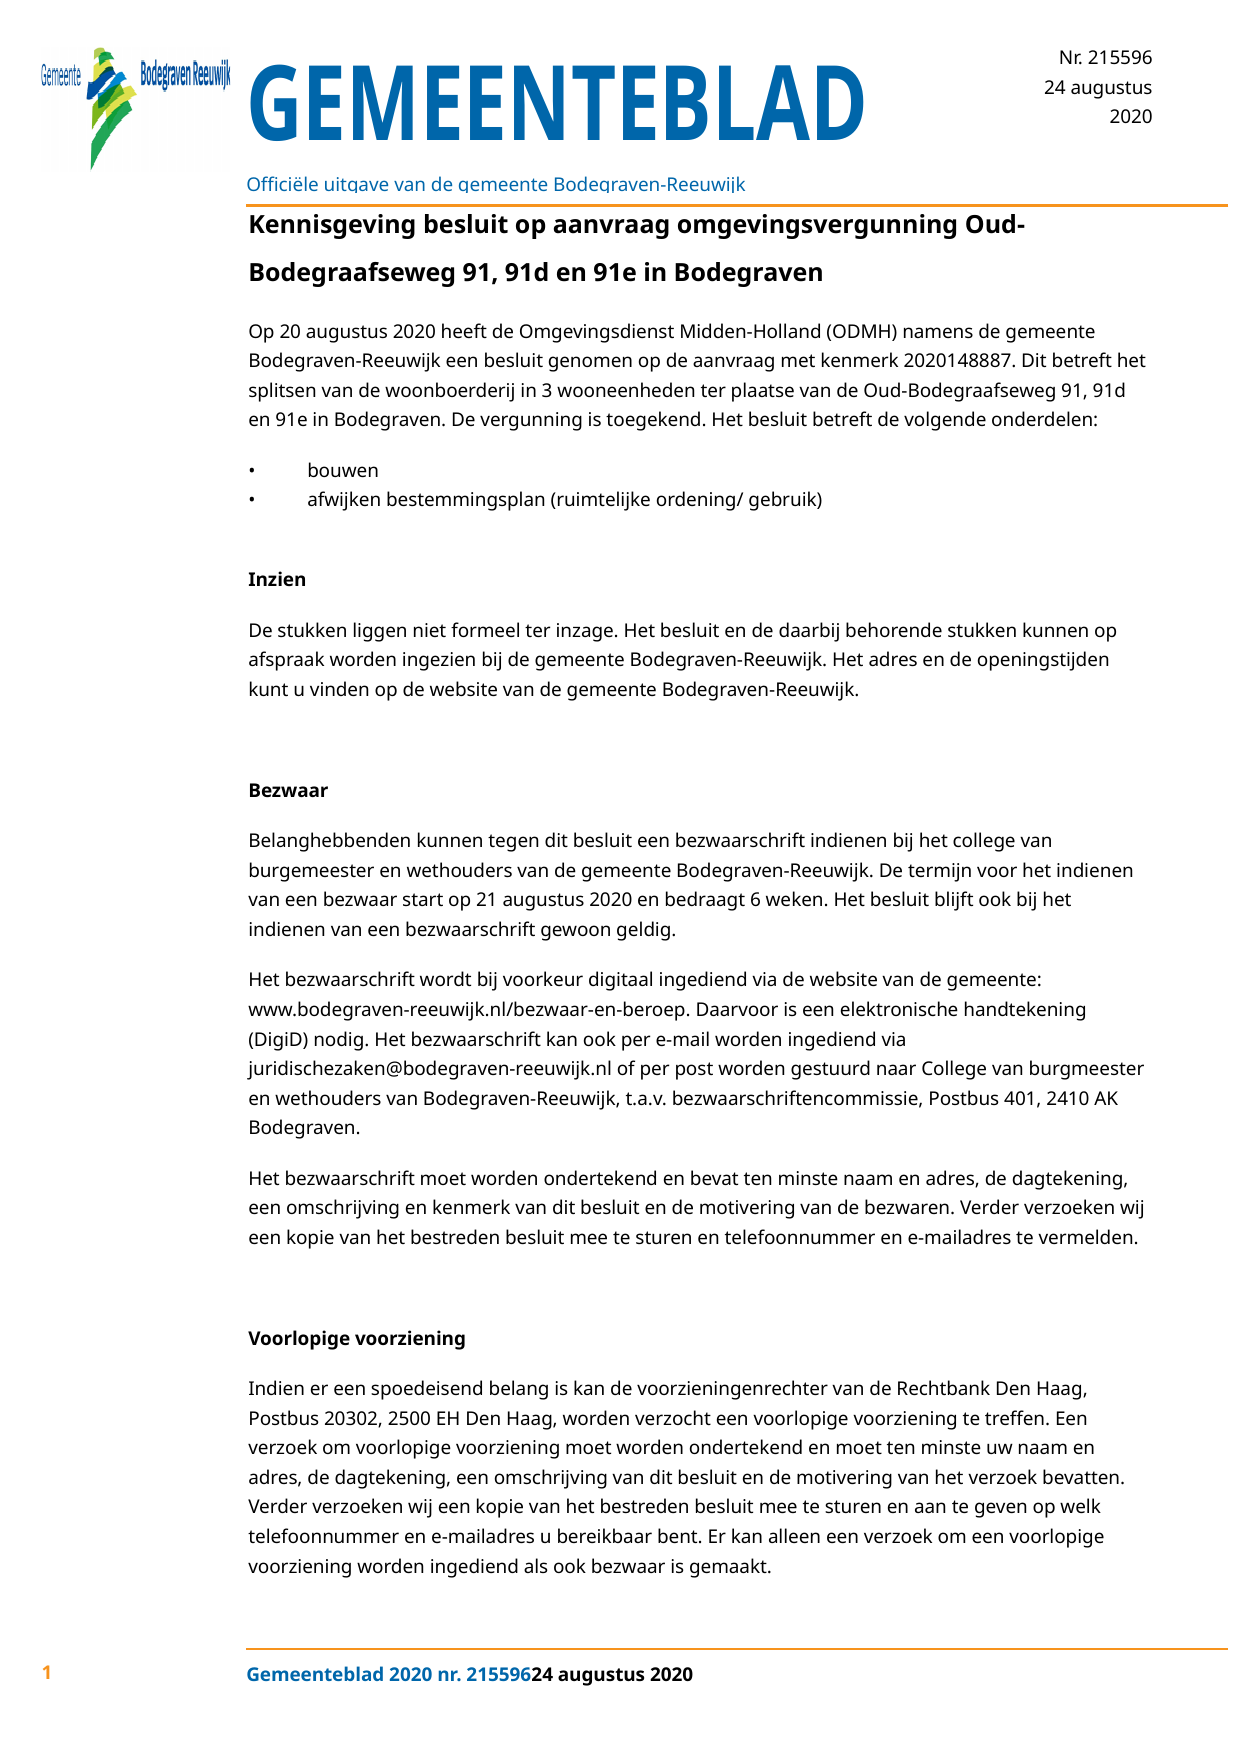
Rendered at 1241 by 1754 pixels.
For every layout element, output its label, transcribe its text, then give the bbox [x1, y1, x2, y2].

text Op 20 augustus 2020 heeft de Omgevingsdienst Midden-Holland (ODMH) namens de gemeente Bodegraven-Reeuwijk een besluit genomen op de aanvraag met kenmerk 2020148887. Dit betreft het splitsen van de woonboerderij in 3 wooneenheden ter plaatse van de Oud-Bodegraafseweg 91, 91d en 91e in Bodegraven. De vergunning is toegekend. Het besluit betreft de volgende onderdelen: [248, 318, 1152, 432]
text Inzien [248, 567, 1152, 592]
text Het bezwaarschrift wordt bij voorkeur digitaal ingediend via de website van de gemeente: www.bodegraven-reeuwijk.nl/bezwaar-en-beroep. Daarvoor is een elektronische handtekening (DigiD) nodig. Het bezwaarschrift kan ook per e-mail worden ingediend via juridischezaken@bodegraven-reeuwijk.nl of per post worden gestuurd naar College van burgmeester en wethouders van Bodegraven-Reeuwijk, t.a.v. bezwaarschriftencommissie, Postbus 401, 2410 AK Bodegraven. [248, 967, 1152, 1140]
list afwijken bestemmingsplan (ruimtelijke ordening/ gebruik) [248, 487, 1152, 512]
text De stukken liggen niet formeel ter inzage. Het besluit en de daarbij behorende stukken kunnen op afspraak worden ingezien bij de gemeente Bodegraven-Reeuwijk. Het adres en de openingstijden kunt u vinden op de website van de gemeente Bodegraven-Reeuwijk. [248, 617, 1152, 702]
list bouwen [248, 457, 1152, 483]
picture [41, 47, 231, 172]
text Kennisgeving besluit op aanvraag omgevingsvergunning Oud-Bodegraafseweg 91, 91d en 91e in Bodegraven [248, 207, 1152, 288]
text Bezwaar [248, 777, 1152, 803]
text Het bezwaarschrift moet worden ondertekend en bevat ten minste naam en adres, de dagtekening, een omschrijving en kenmerk van dit besluit en de motivering van de bezwaren. Verder verzoeken wij een kopie van het bestreden besluit mee te sturen en telefoonnummer en e-mailadres te vermelden. [248, 1165, 1152, 1250]
text Belanghebbenden kunnen tegen dit besluit een bezwaarschrift indienen bij het college van burgemeester en wethouders van de gemeente Bodegraven-Reeuwijk. De termijn voor het indienen van een bezwaar start op 21 augustus 2020 en bedraagt 6 weken. Het besluit blijft ook bij het indienen van een bezwaarschrift gewoon geldig. [248, 827, 1152, 942]
text Voorlopige voorziening [248, 1325, 1152, 1351]
text Indien er een spoedeisend belang is kan de voorzieningenrechter van de Rechtbank Den Haag, Postbus 20302, 2500 EH Den Haag, worden verzocht een voorlopige voorziening te treffen. Een verzoek om voorlopige voorziening moet worden ondertekend en moet ten minste uw naam en adres, de dagtekening, een omschrijving van dit besluit en de motivering van het verzoek bevatten. Verder verzoeken wij een kopie van het bestreden besluit mee te sturen en aan te geven op welk telefoonnummer en e-mailadres u bereikbaar bent. Er kan alleen een verzoek om een voorlopige voorziening worden ingediend als ook bezwaar is gemaakt. [248, 1375, 1152, 1579]
